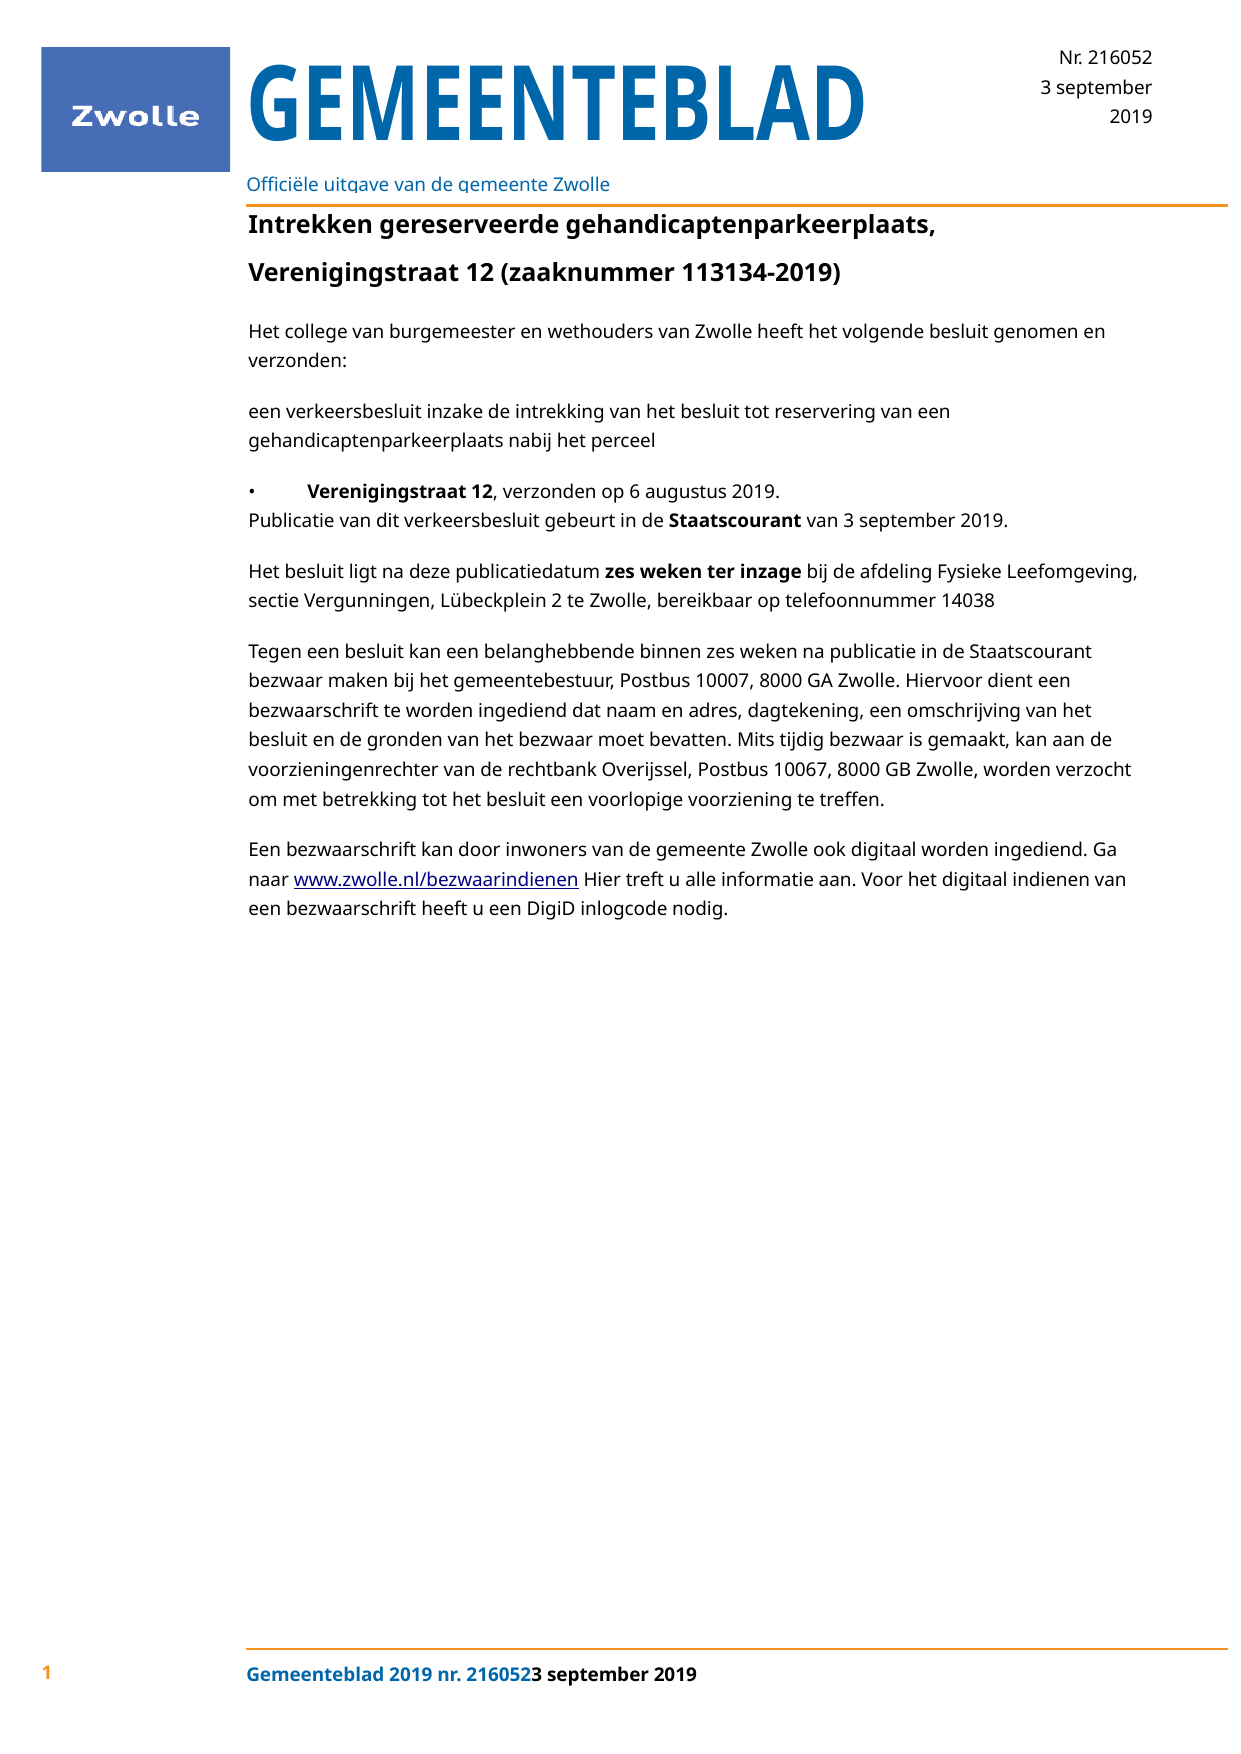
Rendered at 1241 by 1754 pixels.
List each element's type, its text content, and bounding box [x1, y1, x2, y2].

list Verenigingstraat 12, verzonden op 6 augustus 2019. [248, 478, 1152, 504]
text Het besluit ligt na deze publicatiedatum zes weken ter inzage bij de afdeling Fysieke Leefomgeving, sectie Vergunningen, Lübeckplein 2 te Zwolle, bereikbaar op telefoonnummer 14038 [248, 558, 1152, 613]
text een verkeersbesluit inzake de intrekking van het besluit tot reservering van een gehandicaptenparkeerplaats nabij het perceel [248, 398, 1152, 453]
text Publicatie van dit verkeersbesluit gebeurt in de Staatscourant van 3 september 2019. [248, 507, 1152, 533]
text Een bezwaarschrift kan door inwoners van de gemeente Zwolle ook digitaal worden ingediend. Ga naar www.zwolle.nl/bezwaarindienen Hier treft u alle informatie aan. Voor het digitaal indienen van een bezwaarschrift heeft u een DigiD inlogcode nodig. [248, 836, 1152, 921]
text Het college van burgemeester en wethouders van Zwolle heeft het volgende besluit genomen en verzonden: [248, 318, 1152, 373]
text Intrekken gereserveerde gehandicaptenparkeerplaats, Verenigingstraat 12 (zaaknummer 113134-2019) [248, 207, 1152, 288]
text Tegen een besluit kan een belanghebbende binnen zes weken na publicatie in de Staatscourant bezwaar maken bij het gemeentebestuur, Postbus 10007, 8000 GA Zwolle. Hiervoor dient een bezwaarschrift te worden ingediend dat naam en adres, dagtekening, een omschrijving van het besluit en de gronden van het bezwaar moet bevatten. Mits tijdig bezwaar is gemaakt, kan aan de voorzieningenrechter van de rechtbank Overijssel, Postbus 10067, 8000 GB Zwolle, worden verzocht om met betrekking tot het besluit een voorlopige voorziening te treffen. [248, 638, 1152, 812]
picture [41, 47, 231, 172]
